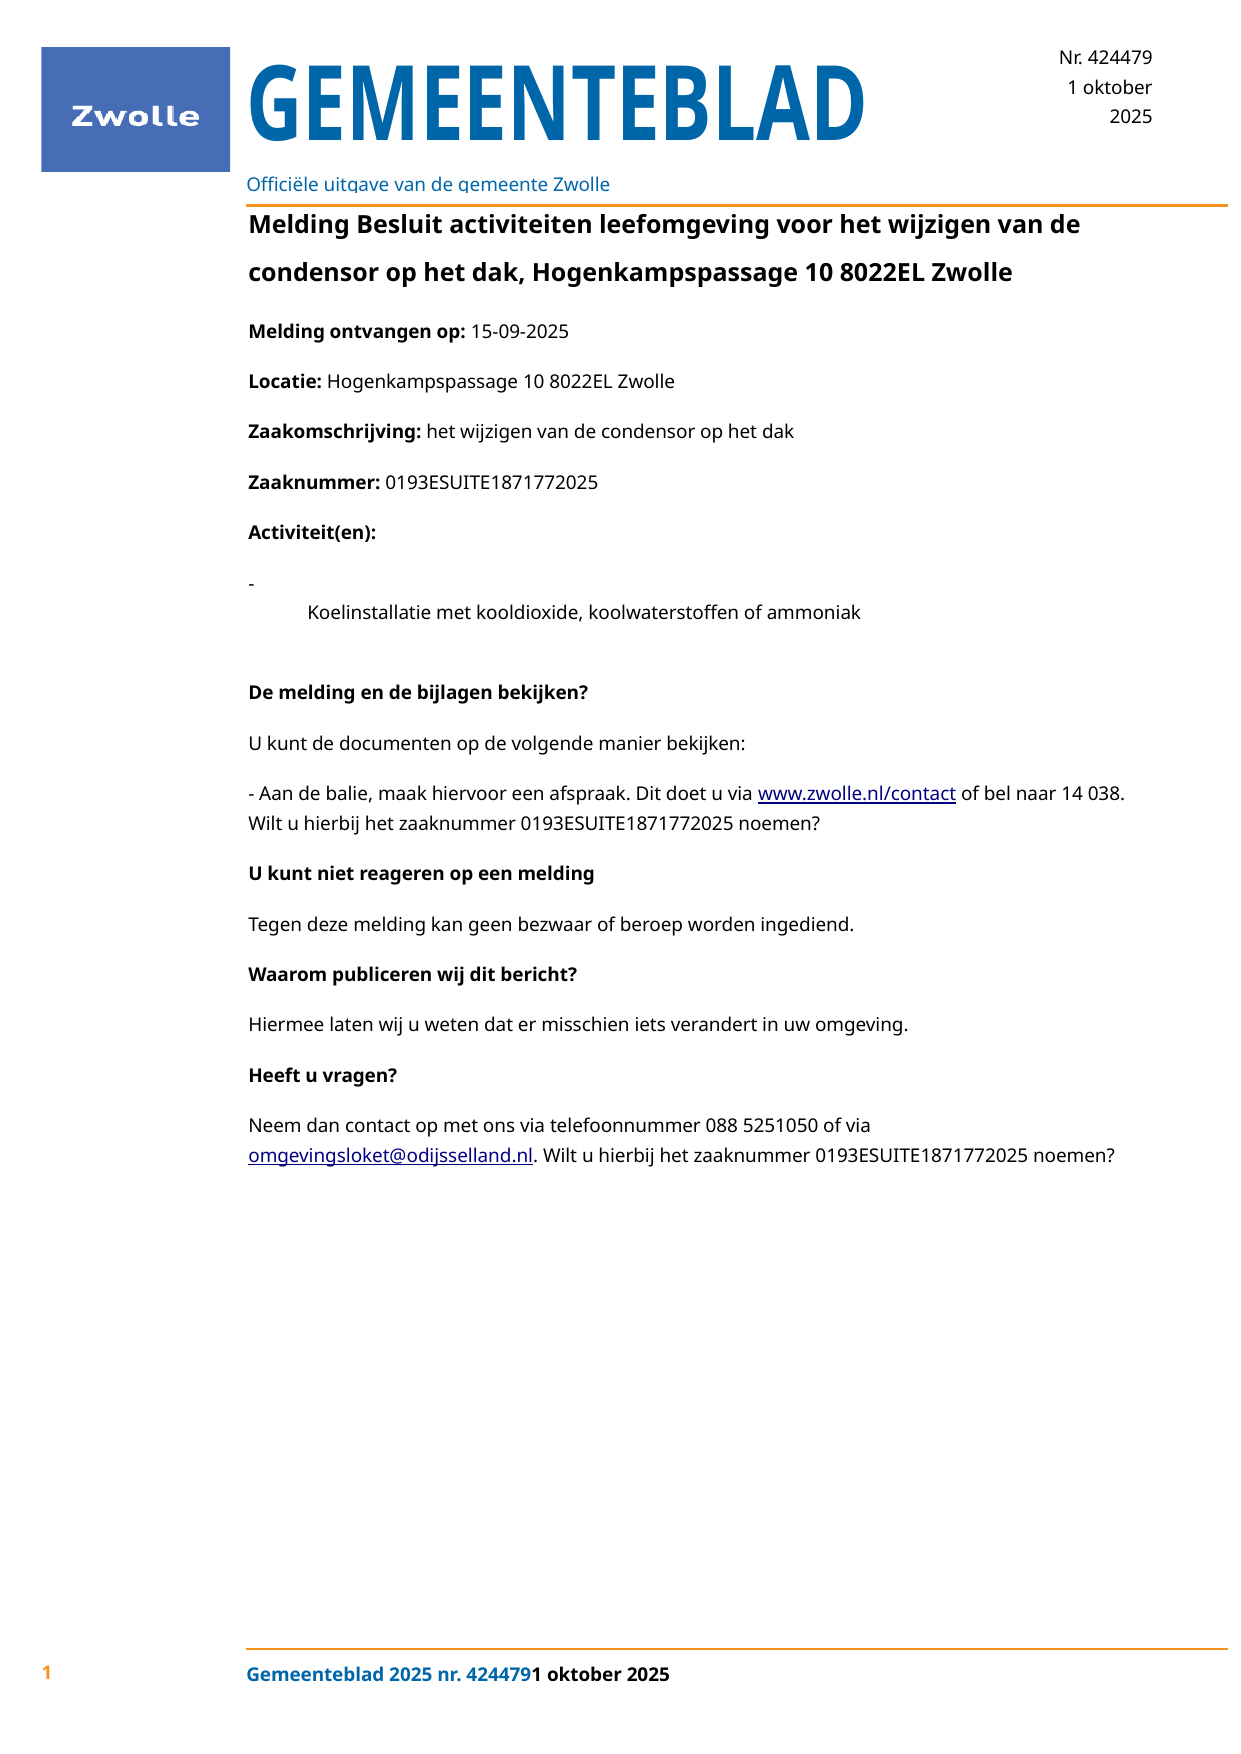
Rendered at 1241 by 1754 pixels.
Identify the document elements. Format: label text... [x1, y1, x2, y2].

picture [41, 47, 231, 172]
text Zaaknummer: 0193ESUITE1871772025 [248, 469, 1152, 495]
text U kunt niet reageren op een melding [248, 860, 1152, 886]
text Waarom publiceren wij dit bericht? [248, 961, 1152, 987]
text Activiteit(en): [248, 519, 1152, 545]
text Zaakomschrijving: het wijzigen van de condensor op het dak [248, 419, 1152, 444]
text Heeft u vragen? [248, 1062, 1152, 1088]
text - Aan de balie, maak hiervoor een afspraak. Dit doet u via www.zwolle.nl/contact of bel naar 14 038. Wilt u hierbij het zaaknummer 0193ESUITE1871772025 noemen? [248, 780, 1152, 836]
text Locatie: Hogenkampspassage 10 8022EL Zwolle [248, 368, 1152, 394]
text U kunt de documenten op de volgende manier bekijken: [248, 730, 1152, 756]
text Neem dan contact op met ons via telefoonnummer 088 5251050 of via omgevingsloket@odijsselland.nl. Wilt u hierbij het zaaknummer 0193ESUITE1871772025 noemen? [248, 1112, 1152, 1168]
text Melding Besluit activiteiten leefomgeving voor het wijzigen van de condensor op het dak, Hogenkampspassage 10 8022EL Zwolle [248, 207, 1152, 288]
text Melding ontvangen op: 15-09-2025 [248, 318, 1152, 344]
text Tegen deze melding kan geen bezwaar of beroep worden ingediend. [248, 911, 1152, 937]
list Koelinstallatie met kooldioxide, koolwaterstoffen of ammoniak [248, 599, 1152, 625]
text Hiermee laten wij u weten dat er misschien iets verandert in uw omgeving. [248, 1012, 1152, 1037]
text De melding en de bijlagen bekijken? [248, 679, 1152, 705]
